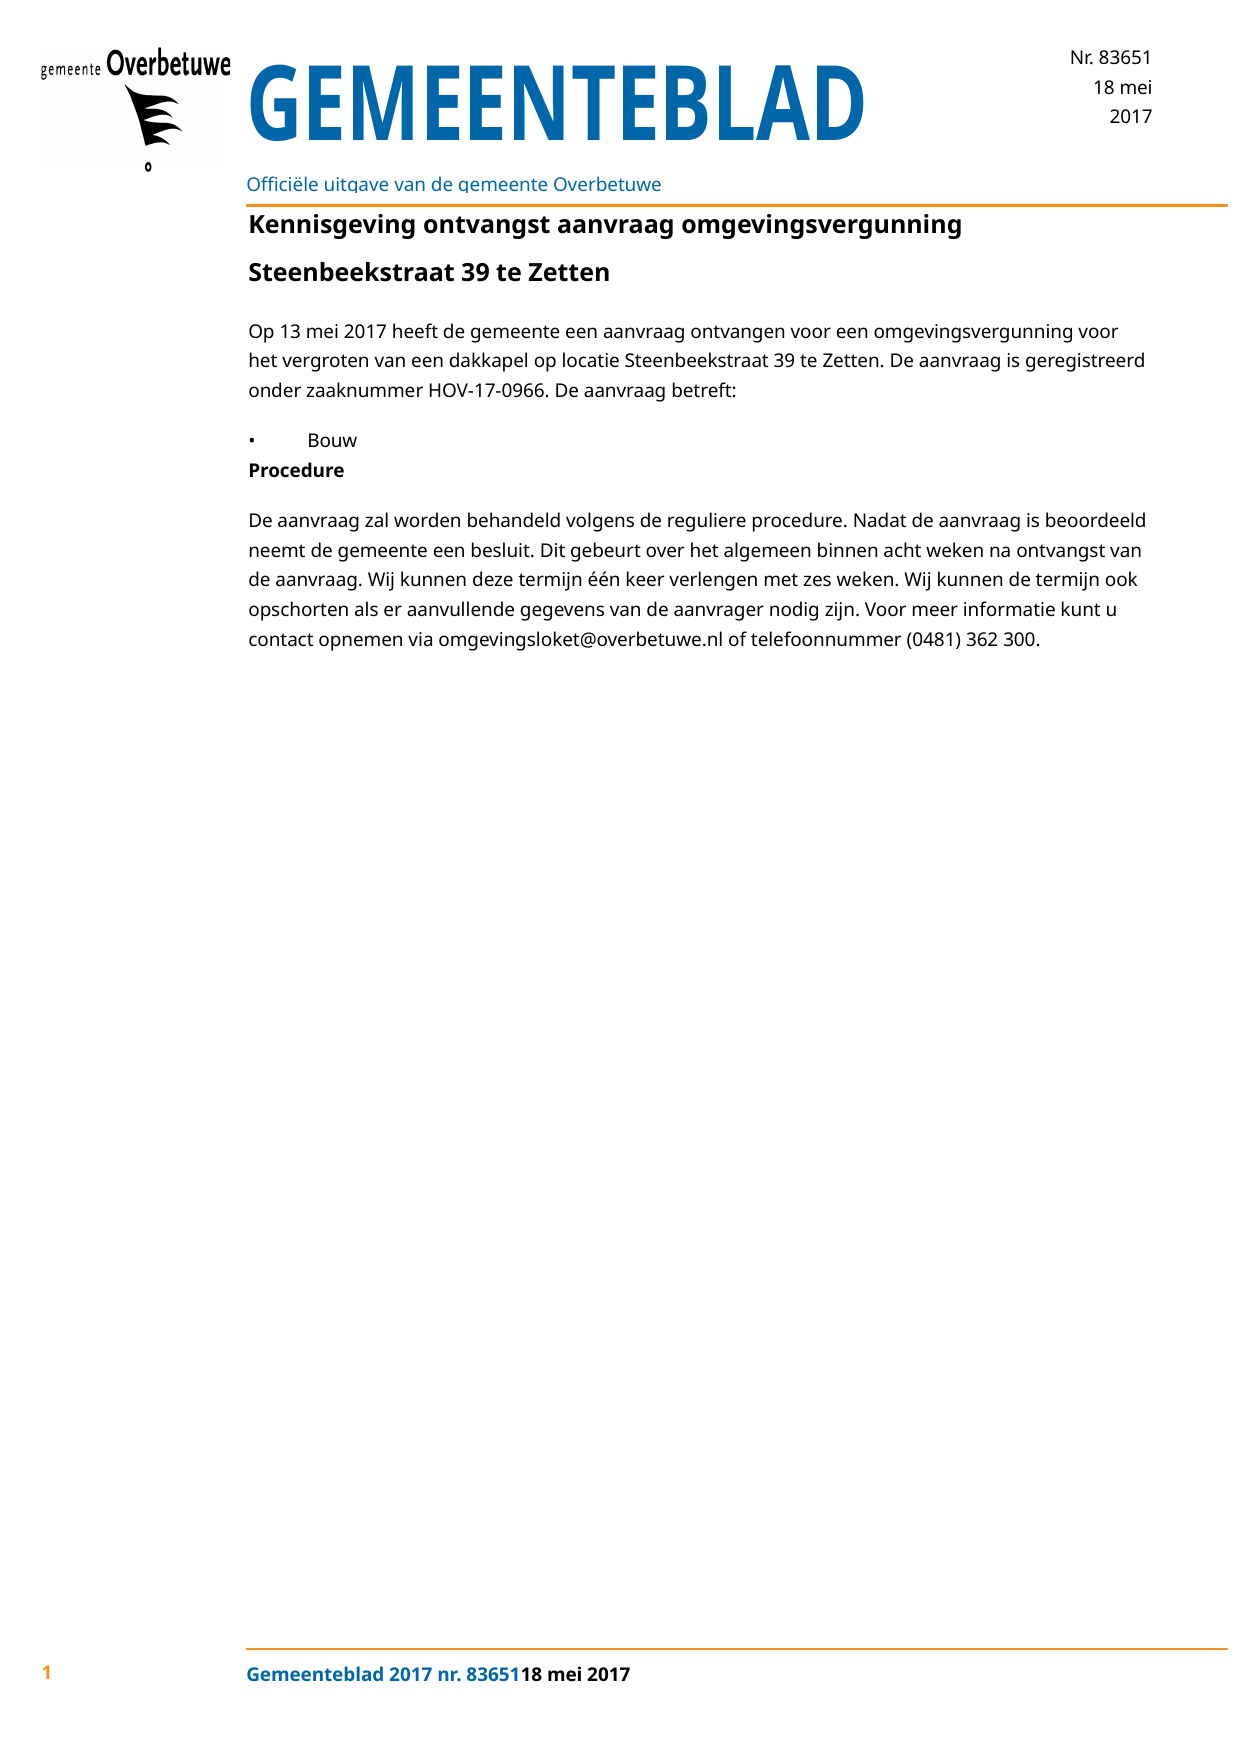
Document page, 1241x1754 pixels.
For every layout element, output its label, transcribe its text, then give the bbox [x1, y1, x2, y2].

text Procedure [248, 457, 1152, 483]
picture [41, 47, 231, 172]
text Op 13 mei 2017 heeft de gemeente een aanvraag ontvangen voor een omgevingsvergunning voor het vergroten van een dakkapel op locatie Steenbeekstraat 39 te Zetten. De aanvraag is geregistreerd onder zaaknummer HOV-17-0966. De aanvraag betreft: [248, 318, 1152, 403]
list Bouw [248, 427, 1152, 453]
text De aanvraag zal worden behandeld volgens de reguliere procedure. Nadat de aanvraag is beoordeeld neemt de gemeente een besluit. Dit gebeurt over het algemeen binnen acht weken na ontvangst van de aanvraag. Wij kunnen deze termijn één keer verlengen met zes weken. Wij kunnen de termijn ook opschorten als er aanvullende gegevens van de aanvrager nodig zijn. Voor meer informatie kunt u contact opnemen via omgevingsloket@overbetuwe.nl of telefoonnummer (0481) 362 300. [248, 507, 1152, 652]
text Kennisgeving ontvangst aanvraag omgevingsvergunning Steenbeekstraat 39 te Zetten [248, 207, 1152, 288]
